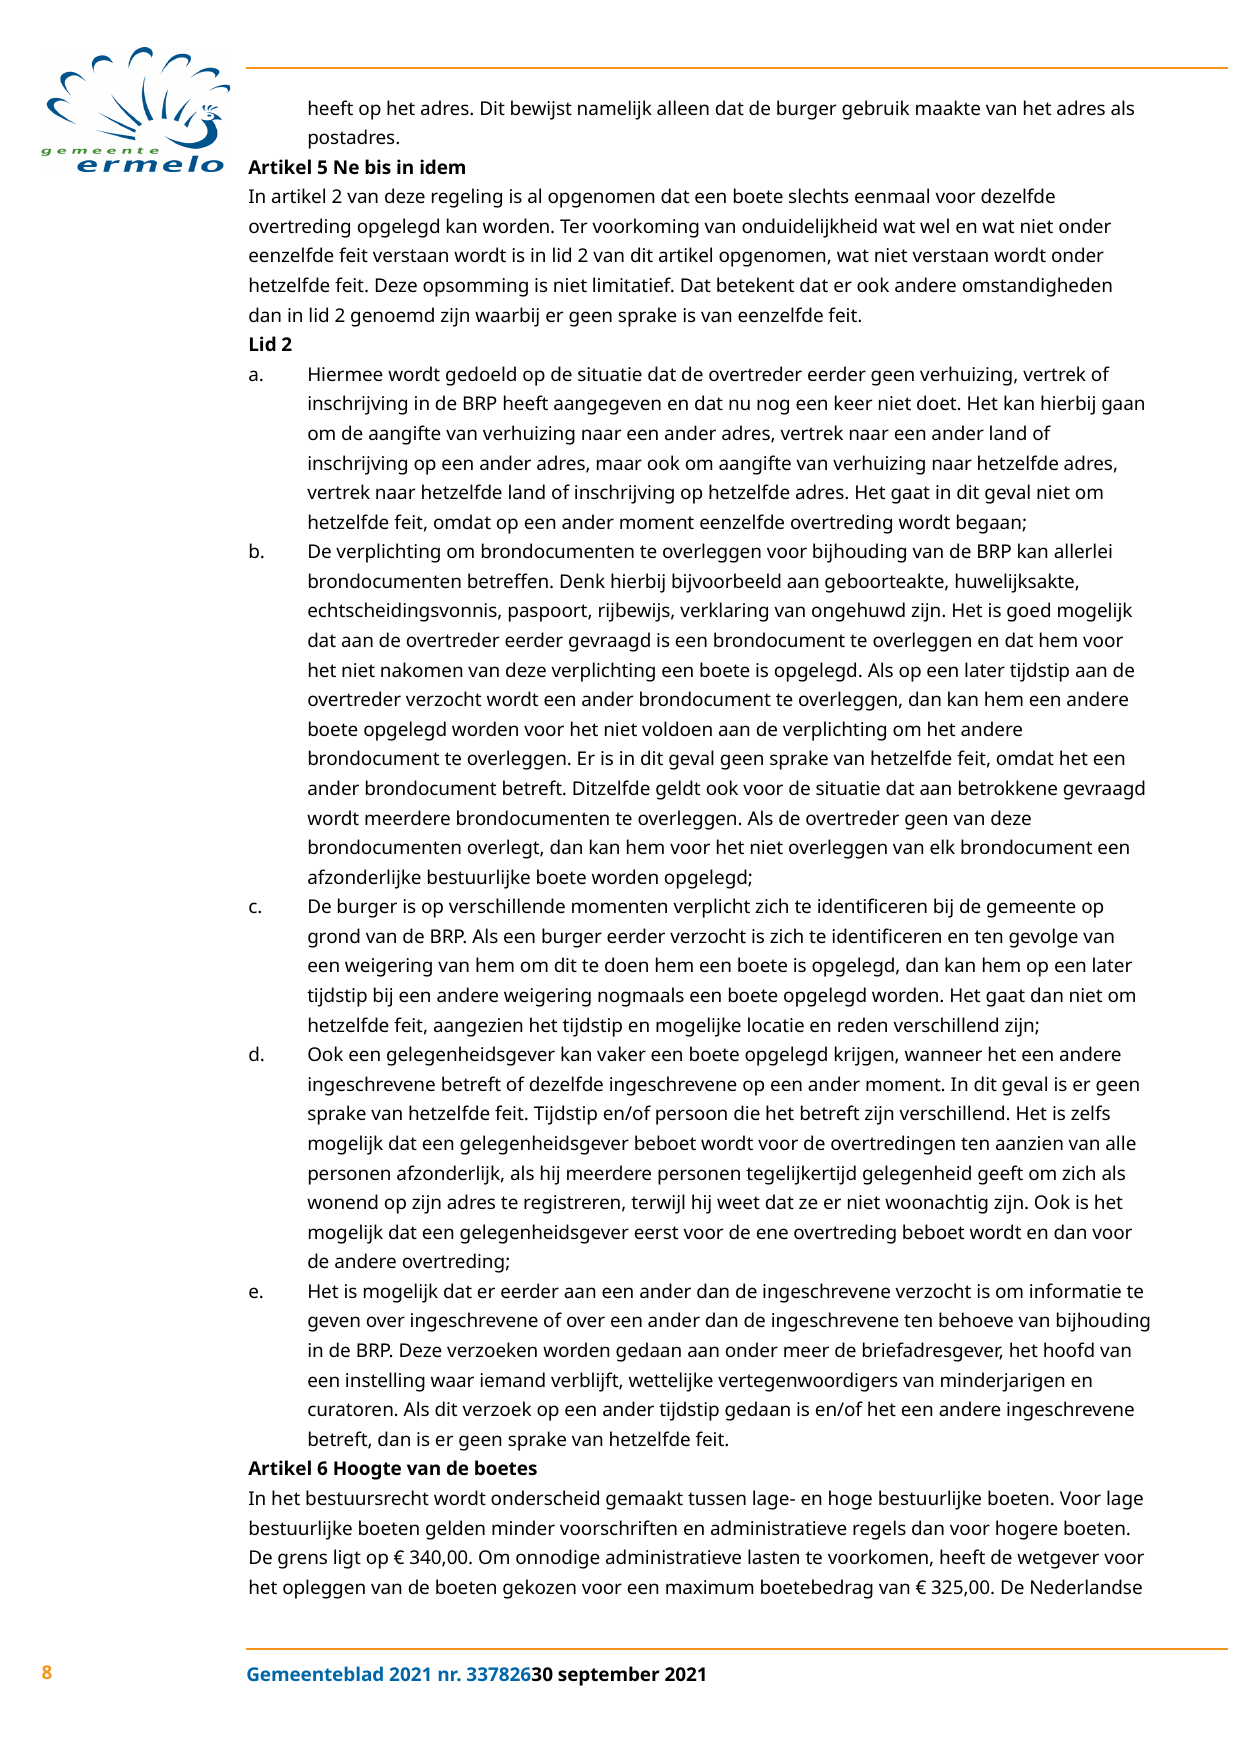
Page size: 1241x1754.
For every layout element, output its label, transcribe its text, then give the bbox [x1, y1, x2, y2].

list heeft op het adres. Dit bewijst namelijk alleen dat de burger gebruik maakte van het adres als postadres. [248, 95, 1152, 150]
text Artikel 6 Hoogte van de boetes [248, 1456, 1152, 1481]
list De verplichting om brondocumenten te overleggen voor bijhouding van de BRP kan allerlei brondocumenten betreffen. Denk hierbij bijvoorbeeld aan geboorteakte, huwelijksakte, echtscheidingsvonnis, paspoort, rijbewijs, verklaring van ongehuwd zijn. Het is goed mogelijk dat aan de overtreder eerder gevraagd is een brondocument te overleggen en dat hem voor het niet nakomen van deze verplichting een boete is opgelegd. Als op een later tijdstip aan de overtreder verzocht wordt een ander brondocument te overleggen, dan kan hem een andere boete opgelegd worden voor het niet voldoen aan de verplichting om het andere brondocument te overleggen. Er is in dit geval geen sprake van hetzelfde feit, omdat het een ander brondocument betreft. Ditzelfde geldt ook voor de situatie dat aan betrokkene gevraagd wordt meerdere brondocumenten te overleggen. Als de overtreder geen van deze brondocumenten overlegt, dan kan hem voor het niet overleggen van elk brondocument een afzonderlijke bestuurlijke boete worden opgelegd; [248, 538, 1152, 890]
text In het bestuursrecht wordt onderscheid gemaakt tussen lage- en hoge bestuurlijke boeten. Voor lage bestuurlijke boeten gelden minder voorschriften en administratieve regels dan voor hogere boeten. De grens ligt op € 340,00. Om onnodige administratieve lasten te voorkomen, heeft de wetgever voor het opleggen van de boeten gekozen voor een maximum boetebedrag van € 325,00. De Nederlandse [248, 1485, 1152, 1600]
list Hiermee wordt gedoeld op de situatie dat de overtreder eerder geen verhuizing, vertrek of inschrijving in de BRP heeft aangegeven en dat nu nog een keer niet doet. Het kan hierbij gaan om de aangifte van verhuizing naar een ander adres, vertrek naar een ander land of inschrijving op een ander adres, maar ook om aangifte van verhuizing naar hetzelfde adres, vertrek naar hetzelfde land of inschrijving op hetzelfde adres. Het gaat in dit geval niet om hetzelfde feit, omdat op een ander moment eenzelfde overtreding wordt begaan; [248, 361, 1152, 535]
text Lid 2 [248, 331, 1152, 357]
list De burger is op verschillende momenten verplicht zich te identificeren bij de gemeente op grond van de BRP. Als een burger eerder verzocht is zich te identificeren en ten gevolge van een weigering van hem om dit te doen hem een boete is opgelegd, dan kan hem op een later tijdstip bij een andere weigering nogmaals een boete opgelegd worden. Het gaat dan niet om hetzelfde feit, aangezien het tijdstip en mogelijke locatie en reden verschillend zijn; [248, 893, 1152, 1038]
list Ook een gelegenheidsgever kan vaker een boete opgelegd krijgen, wanneer het een andere ingeschrevene betreft of dezelfde ingeschrevene op een ander moment. In dit geval is er geen sprake van hetzelfde feit. Tijdstip en/of persoon die het betreft zijn verschillend. Het is zelfs mogelijk dat een gelegenheidsgever beboet wordt voor de overtredingen ten aanzien van alle personen afzonderlijk, als hij meerdere personen tegelijkertijd gelegenheid geeft om zich als wonend op zijn adres te registreren, terwijl hij weet dat ze er niet woonachtig zijn. Ook is het mogelijk dat een gelegenheidsgever eerst voor de ene overtreding beboet wordt en dan voor de andere overtreding; [248, 1041, 1152, 1274]
picture [41, 47, 231, 172]
list Het is mogelijk dat er eerder aan een ander dan de ingeschrevene verzocht is om informatie te geven over ingeschrevene of over een ander dan de ingeschrevene ten behoeve van bijhouding in de BRP. Deze verzoeken worden gedaan aan onder meer de briefadresgever, het hoofd van een instelling waar iemand verblijft, wettelijke vertegenwoordigers van minderjarigen en curatoren. Als dit verzoek op een ander tijdstip gedaan is en/of het een andere ingeschrevene betreft, dan is er geen sprake van hetzelfde feit. [248, 1278, 1152, 1452]
text In artikel 2 van deze regeling is al opgenomen dat een boete slechts eenmaal voor dezelfde overtreding opgelegd kan worden. Ter voorkoming van onduidelijkheid wat wel en wat niet onder eenzelfde feit verstaan wordt is in lid 2 van dit artikel opgenomen, wat niet verstaan wordt onder hetzelfde feit. Deze opsomming is niet limitatief. Dat betekent dat er ook andere omstandigheden dan in lid 2 genoemd zijn waarbij er geen sprake is van eenzelfde feit. [248, 183, 1152, 328]
text Artikel 5 Ne bis in idem [248, 154, 1152, 180]
